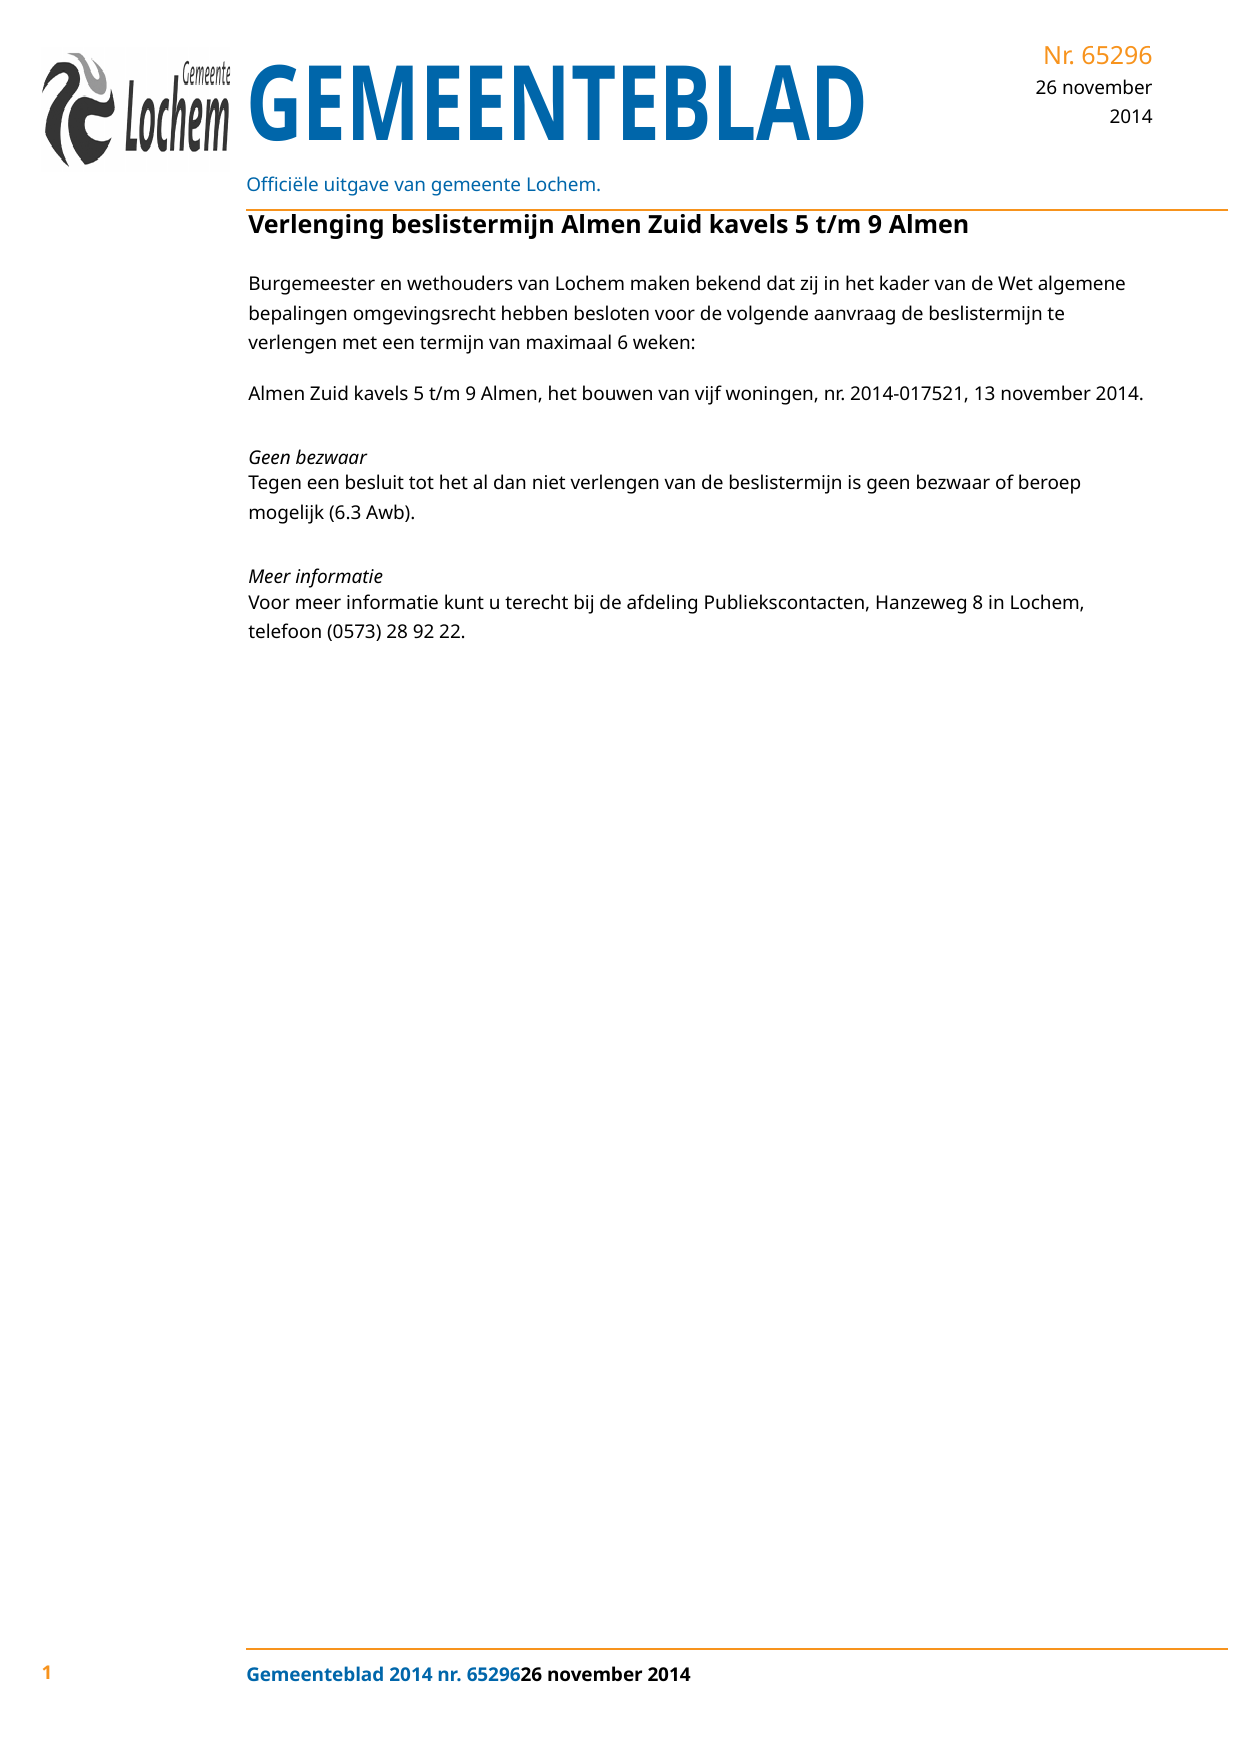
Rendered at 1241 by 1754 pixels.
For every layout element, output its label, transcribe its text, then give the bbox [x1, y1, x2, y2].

text Verlenging beslistermijn Almen Zuid kavels 5 t/m 9 Almen [248, 211, 1152, 241]
text Almen Zuid kavels 5 t/m 9 Almen, het bouwen van vijf woningen, nr. 2014-017521, 13 november 2014. [248, 380, 1152, 406]
text Geen bezwaar [248, 444, 1152, 469]
text Tegen een besluit tot het al dan niet verlengen van de beslistermijn is geen bezwaar of beroep mogelijk (6.3 Awb). [248, 469, 1152, 525]
text Voor meer informatie kunt u terecht bij de afdeling Publiekscontacten, Hanzeweg 8 in Lochem, telefoon (0573) 28 92 22. [248, 589, 1152, 644]
text Burgemeester en wethouders van Lochem maken bekend dat zij in het kader van de Wet algemene bepalingen omgevingsrecht hebben besloten voor de volgende aanvraag de beslistermijn te verlengen met een termijn van maximaal 6 weken: [248, 270, 1152, 355]
picture [41, 47, 231, 172]
text Meer informatie [248, 563, 1152, 589]
